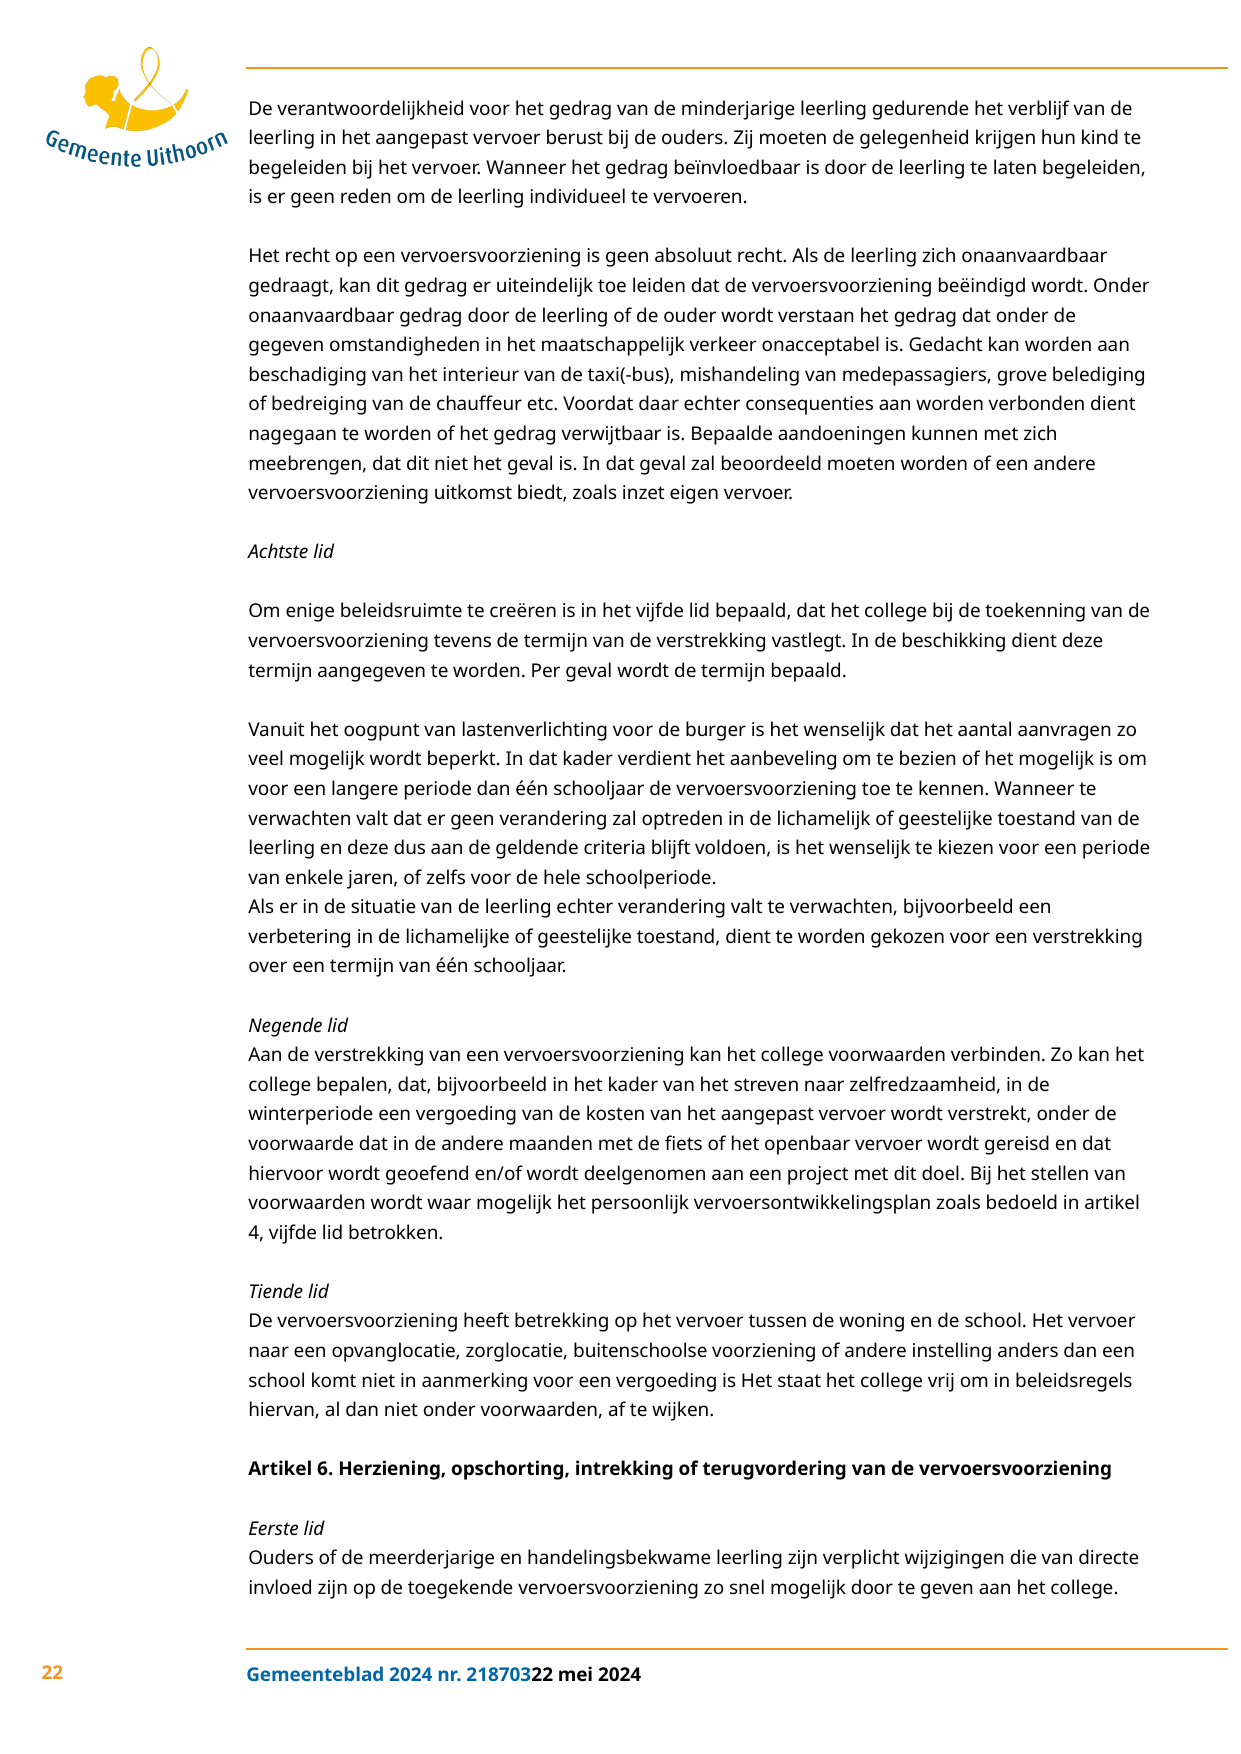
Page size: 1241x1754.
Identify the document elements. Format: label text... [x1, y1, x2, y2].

picture [41, 47, 231, 172]
text De vervoersvoorziening heeft betrekking op het vervoer tussen de woning en de school. Het vervoer naar een opvanglocatie, zorglocatie, buitenschoolse voorziening of andere instelling anders dan een school komt niet in aanmerking voor een vergoeding is Het staat het college vrij om in beleidsregels hiervan, al dan niet onder voorwaarden, af te wijken. [248, 1308, 1152, 1422]
text Artikel 6. Herziening, opschorting, intrekking of terugvordering van de vervoersvoorziening [248, 1456, 1152, 1481]
text Aan de verstrekking van een vervoersvoorziening kan het college voorwaarden verbinden. Zo kan het college bepalen, dat, bijvoorbeeld in het kader van het streven naar zelfredzaamheid, in de winterperiode een vergoeding van de kosten van het aangepast vervoer wordt verstrekt, onder de voorwaarde dat in de andere maanden met de fiets of het openbaar vervoer wordt gereisd en dat hiervoor wordt geoefend en/of wordt deelgenomen aan een project met dit doel. Bij het stellen van voorwaarden wordt waar mogelijk het persoonlijk vervoersontwikkelingsplan zoals bedoeld in artikel 4, vijfde lid betrokken. [248, 1041, 1152, 1245]
text Tiende lid [248, 1278, 1152, 1304]
text Als er in de situatie van de leerling echter verandering valt te verwachten, bijvoorbeeld een verbetering in de lichamelijke of geestelijke toestand, dient te worden gekozen voor een verstrekking over een termijn van één schooljaar. [248, 893, 1152, 978]
text Ouders of de meerderjarige en handelingsbekwame leerling zijn verplicht wijzigingen die van directe invloed zijn op de toegekende vervoersvoorziening zo snel mogelijk door te geven aan het college. [248, 1544, 1152, 1600]
text Vanuit het oogpunt van lastenverlichting voor de burger is het wenselijk dat het aantal aanvragen zo veel mogelijk wordt beperkt. In dat kader verdient het aanbeveling om te bezien of het mogelijk is om voor een langere periode dan één schooljaar de vervoersvoorziening toe te kennen. Wanneer te verwachten valt dat er geen verandering zal optreden in de lichamelijk of geestelijke toestand van de leerling en deze dus aan de geldende criteria blijft voldoen, is het wenselijk te kiezen voor een periode van enkele jaren, of zelfs voor de hele schoolperiode. [248, 716, 1152, 890]
text Om enige beleidsruimte te creëren is in het vijfde lid bepaald, dat het college bij de toekenning van de vervoersvoorziening tevens de termijn van de verstrekking vastlegt. In de beschikking dient deze termijn aangegeven te worden. Per geval wordt de termijn bepaald. [248, 598, 1152, 683]
text Achtste lid [248, 538, 1152, 564]
text Het recht op een vervoersvoorziening is geen absoluut recht. Als de leerling zich onaanvaardbaar gedraagt, kan dit gedrag er uiteindelijk toe leiden dat de vervoersvoorziening beëindigd wordt. Onder onaanvaardbaar gedrag door de leerling of de ouder wordt verstaan het gedrag dat onder de gegeven omstandigheden in het maatschappelijk verkeer onacceptabel is. Gedacht kan worden aan beschadiging van het interieur van de taxi(-bus), mishandeling van medepassagiers, grove belediging of bedreiging van de chauffeur etc. Voordat daar echter consequenties aan worden verbonden dient nagegaan te worden of het gedrag verwijtbaar is. Bepaalde aandoeningen kunnen met zich meebrengen, dat dit niet het geval is. In dat geval zal beoordeeld moeten worden of een andere vervoersvoorziening uitkomst biedt, zoals inzet eigen vervoer. [248, 243, 1152, 505]
text De verantwoordelijkheid voor het gedrag van de minderjarige leerling gedurende het verblijf van de leerling in het aangepast vervoer berust bij de ouders. Zij moeten de gelegenheid krijgen hun kind te begeleiden bij het vervoer. Wanneer het gedrag beïnvloedbaar is door de leerling te laten begeleiden, is er geen reden om de leerling individueel te vervoeren. [248, 95, 1152, 209]
text Negende lid [248, 1012, 1152, 1038]
text Eerste lid [248, 1515, 1152, 1541]
